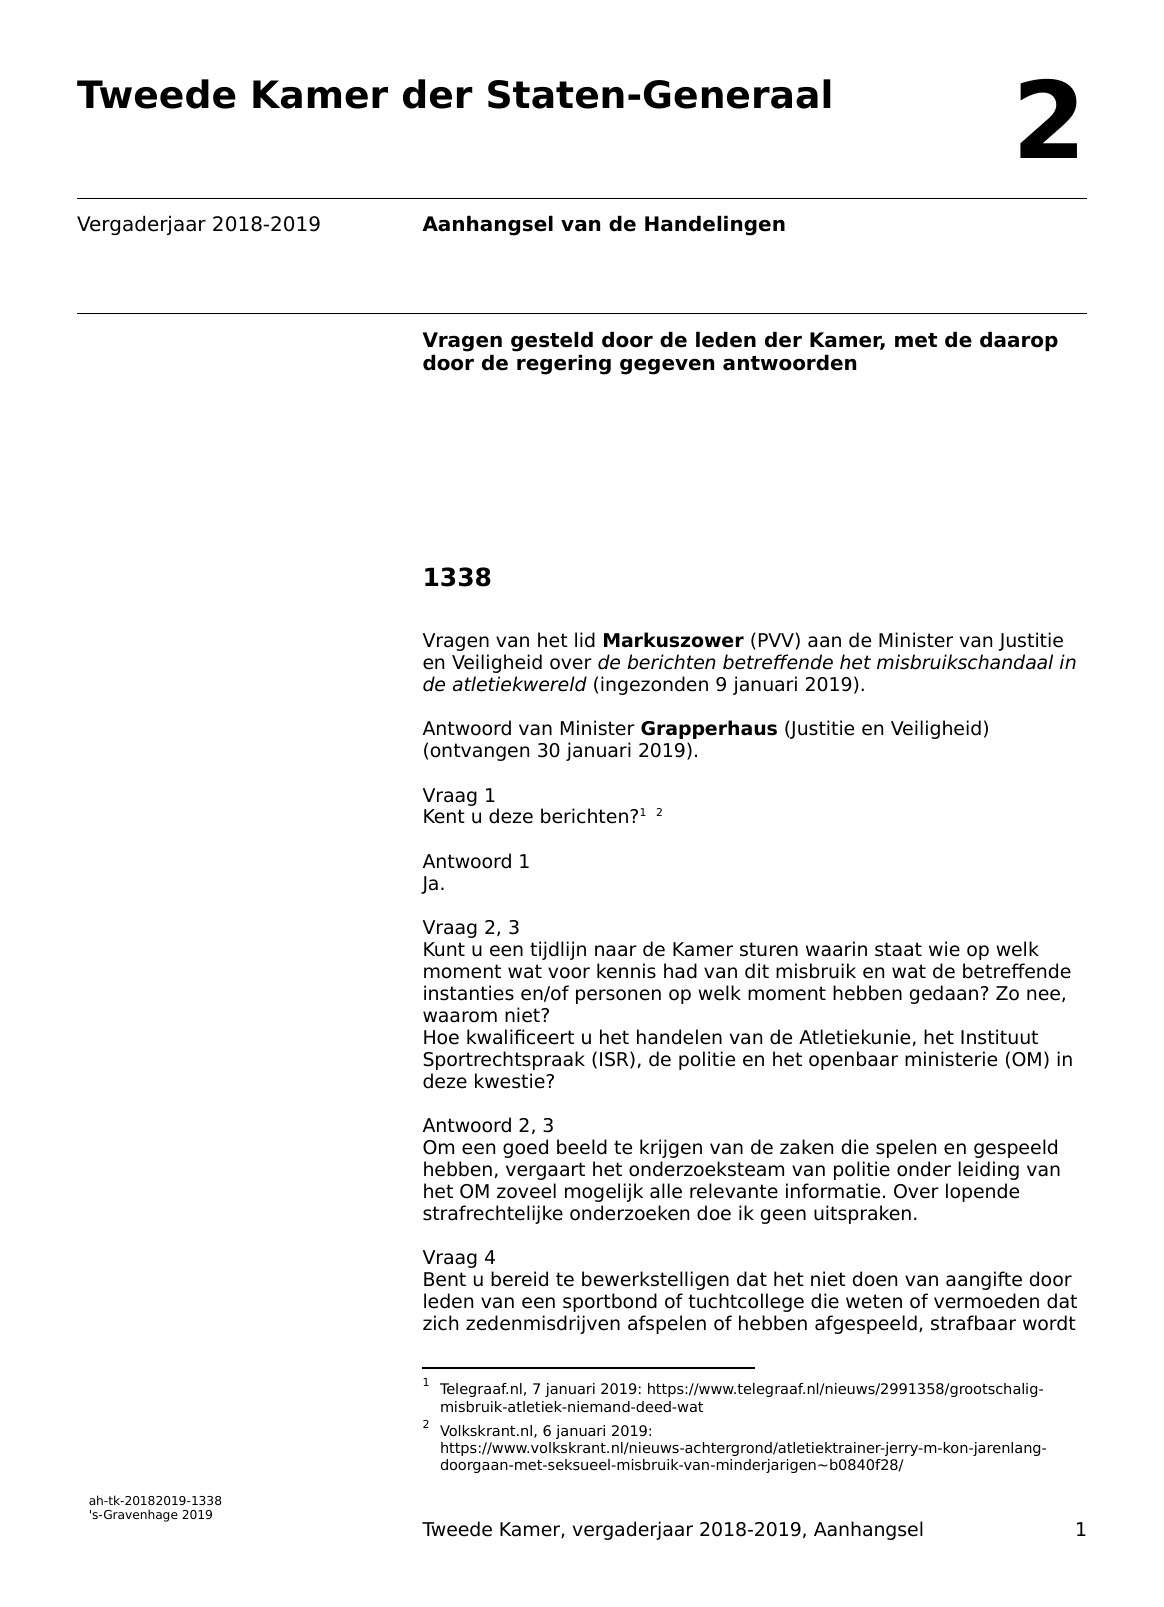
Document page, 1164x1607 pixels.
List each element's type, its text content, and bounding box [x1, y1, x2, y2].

text 's-Gravenhage 2019 [88, 1508, 323, 1522]
text Vraag 4 [422, 1247, 1087, 1269]
table_cell Vergaderjaar 2018-2019 [77, 199, 422, 313]
text Vraag 1 [422, 784, 1087, 806]
text Kent u deze berichten? [422, 806, 1087, 828]
table_cell Aanhangsel van de Handelingen [422, 199, 1087, 313]
table_cell Vragen gesteld door de leden der Kamer, met de daarop door de regering gegeven antwoorden [422, 314, 1087, 375]
text Om een goed beeld te krijgen van de zaken die spelen en gespeeld hebben, vergaart het onderzoeksteam van politie onder leiding van het OM zoveel mogelijk alle relevante informatie. Over lopende strafrechtelijke onderzoeken doe ik geen uitspraken. [422, 1137, 1087, 1225]
text 1338 [422, 563, 1087, 592]
table_cell [77, 314, 422, 375]
text Antwoord van Minister Grapperhaus (Justitie en Veiligheid) (ontvangen 30 januari 2019). [422, 718, 1087, 762]
text Vraag 2, 3 [422, 917, 1087, 939]
table_header 2 [886, 59, 1087, 198]
text Volkskrant.nl, 6 januari 2019: https://www.volkskrant.nl/nieuws-achtergrond/atletiektrainer-jerry-m-kon-jarenlang-doorgaan-met-seksueel-misbruik-van-minderjarigen~b0840f28/ [422, 1418, 1087, 1474]
text Vragen van het lid Markuszower (PVV) aan de Minister van Justitie en Veiligheid over de berichten betreffende het misbruikschandaal in de atletiekwereld (ingezonden 9 januari 2019). [422, 630, 1087, 696]
table_header Tweede Kamer der Staten-Generaal [77, 59, 886, 198]
text Bent u bereid te bewerkstelligen dat het niet doen van aangifte door leden van een sportbond of tuchtcollege die weten of vermoeden dat zich zedenmisdrijven afspelen of hebben afgespeeld, strafbaar wordt [422, 1269, 1087, 1335]
text Kunt u een tijdlijn naar de Kamer sturen waarin staat wie op welk moment wat voor kennis had van dit misbruik en wat de betreffende instanties en/of personen op welk moment hebben gedaan? Zo nee, waarom niet? [422, 939, 1087, 1027]
text Hoe kwalificeert u het handelen van de Atletiekunie, het Instituut Sportrechtspraak (ISR), de politie en het openbaar ministerie (OM) in deze kwestie? [422, 1027, 1087, 1093]
text Telegraaf.nl, 7 januari 2019: https://www.telegraaf.nl/nieuws/2991358/grootschalig-misbruik-atletiek-niemand-deed-wat [422, 1377, 1087, 1416]
text Ja. [422, 873, 1087, 894]
text ah-tk-20182019-1338 [88, 1494, 323, 1508]
text Antwoord 2, 3 [422, 1115, 1087, 1137]
text Antwoord 1 [422, 851, 1087, 873]
